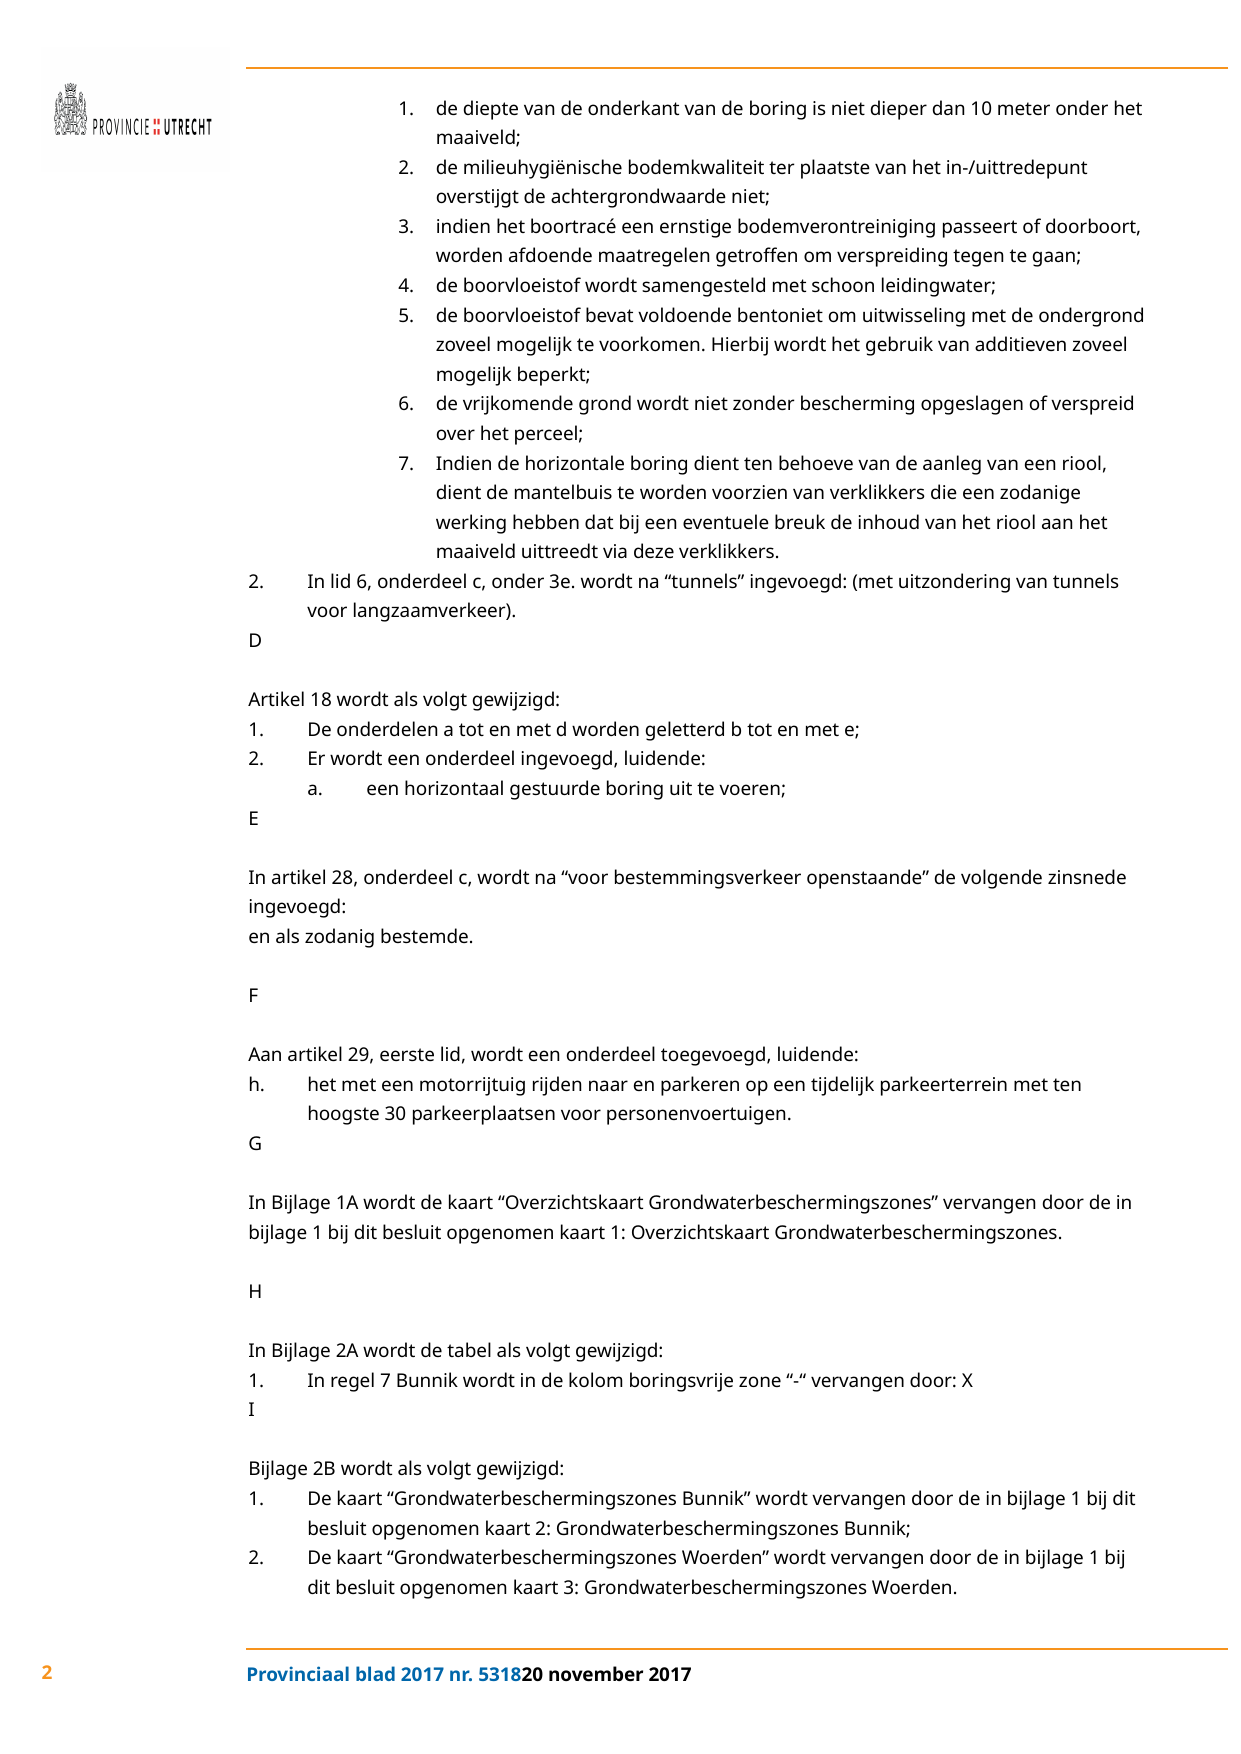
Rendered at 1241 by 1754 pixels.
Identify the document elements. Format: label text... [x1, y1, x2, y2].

list de vrijkomende grond wordt niet zonder bescherming opgeslagen of verspreid over het perceel; [398, 391, 1152, 446]
text In artikel 28, onderdeel c, wordt na “voor bestemmingsverkeer openstaande” de volgende zinsnede ingevoegd: [248, 864, 1152, 919]
text G [248, 1130, 1152, 1156]
list de diepte van de onderkant van de boring is niet dieper dan 10 meter onder het maaiveld; [398, 95, 1152, 150]
list Indien de horizontale boring dient ten behoeve van de aanleg van een riool, dient de mantelbuis te worden voorzien van verklikkers die een zodanige werking hebben dat bij een eventuele breuk de inhoud van het riool aan het maaiveld uittreedt via deze verklikkers. [398, 450, 1152, 564]
list De kaart “Grondwaterbeschermingszones Woerden” wordt vervangen door de in bijlage 1 bij dit besluit opgenomen kaart 3: Grondwaterbeschermingszones Woerden. [248, 1544, 1152, 1600]
list de milieuhygiënische bodemkwaliteit ter plaatste van het in-/uittredepunt overstijgt de achtergrondwaarde niet; [398, 154, 1152, 209]
list het met een motorrijtuig rijden naar en parkeren op een tijdelijk parkeerterrein met ten hoogste 30 parkeerplaatsen voor personenvoertuigen. [248, 1071, 1152, 1126]
text In Bijlage 1A wordt de kaart “Overzichtskaart Grondwaterbeschermingszones” vervangen door de in bijlage 1 bij dit besluit opgenomen kaart 1: Overzichtskaart Grondwaterbeschermingszones. [248, 1189, 1152, 1245]
text D [248, 627, 1152, 653]
text In Bijlage 2A wordt de tabel als volgt gewijzigd: [248, 1337, 1152, 1363]
list een horizontaal gestuurde boring uit te voeren; [307, 775, 1152, 801]
picture [41, 47, 231, 172]
text Bijlage 2B wordt als volgt gewijzigd: [248, 1456, 1152, 1481]
list indien het boortracé een ernstige bodemverontreiniging passeert of doorboort, worden afdoende maatregelen getroffen om verspreiding tegen te gaan; [398, 213, 1152, 268]
text Artikel 18 wordt als volgt gewijzigd: [248, 686, 1152, 712]
list In regel 7 Bunnik wordt in de kolom boringsvrije zone “-“ vervangen door: X [248, 1367, 1152, 1393]
list In lid 6, onderdeel c, onder 3e. wordt na “tunnels” ingevoegd: (met uitzondering van tunnels voor langzaamverkeer). [248, 568, 1152, 623]
text H [248, 1278, 1152, 1304]
list Er wordt een onderdeel ingevoegd, luidende: [248, 746, 1152, 771]
list De onderdelen a tot en met d worden geletterd b tot en met e; [248, 716, 1152, 742]
text E [248, 805, 1152, 831]
list de boorvloeistof bevat voldoende bentoniet om uitwisseling met de ondergrond zoveel mogelijk te voorkomen. Hierbij wordt het gebruik van additieven zoveel mogelijk beperkt; [398, 302, 1152, 387]
text I [248, 1396, 1152, 1422]
text F [248, 982, 1152, 1008]
list de boorvloeistof wordt samengesteld met schoon leidingwater; [398, 272, 1152, 298]
text en als zodanig bestemde. [248, 923, 1152, 949]
text Aan artikel 29, eerste lid, wordt een onderdeel toegevoegd, luidende: [248, 1041, 1152, 1067]
list De kaart “Grondwaterbeschermingszones Bunnik” wordt vervangen door de in bijlage 1 bij dit besluit opgenomen kaart 2: Grondwaterbeschermingszones Bunnik; [248, 1485, 1152, 1541]
